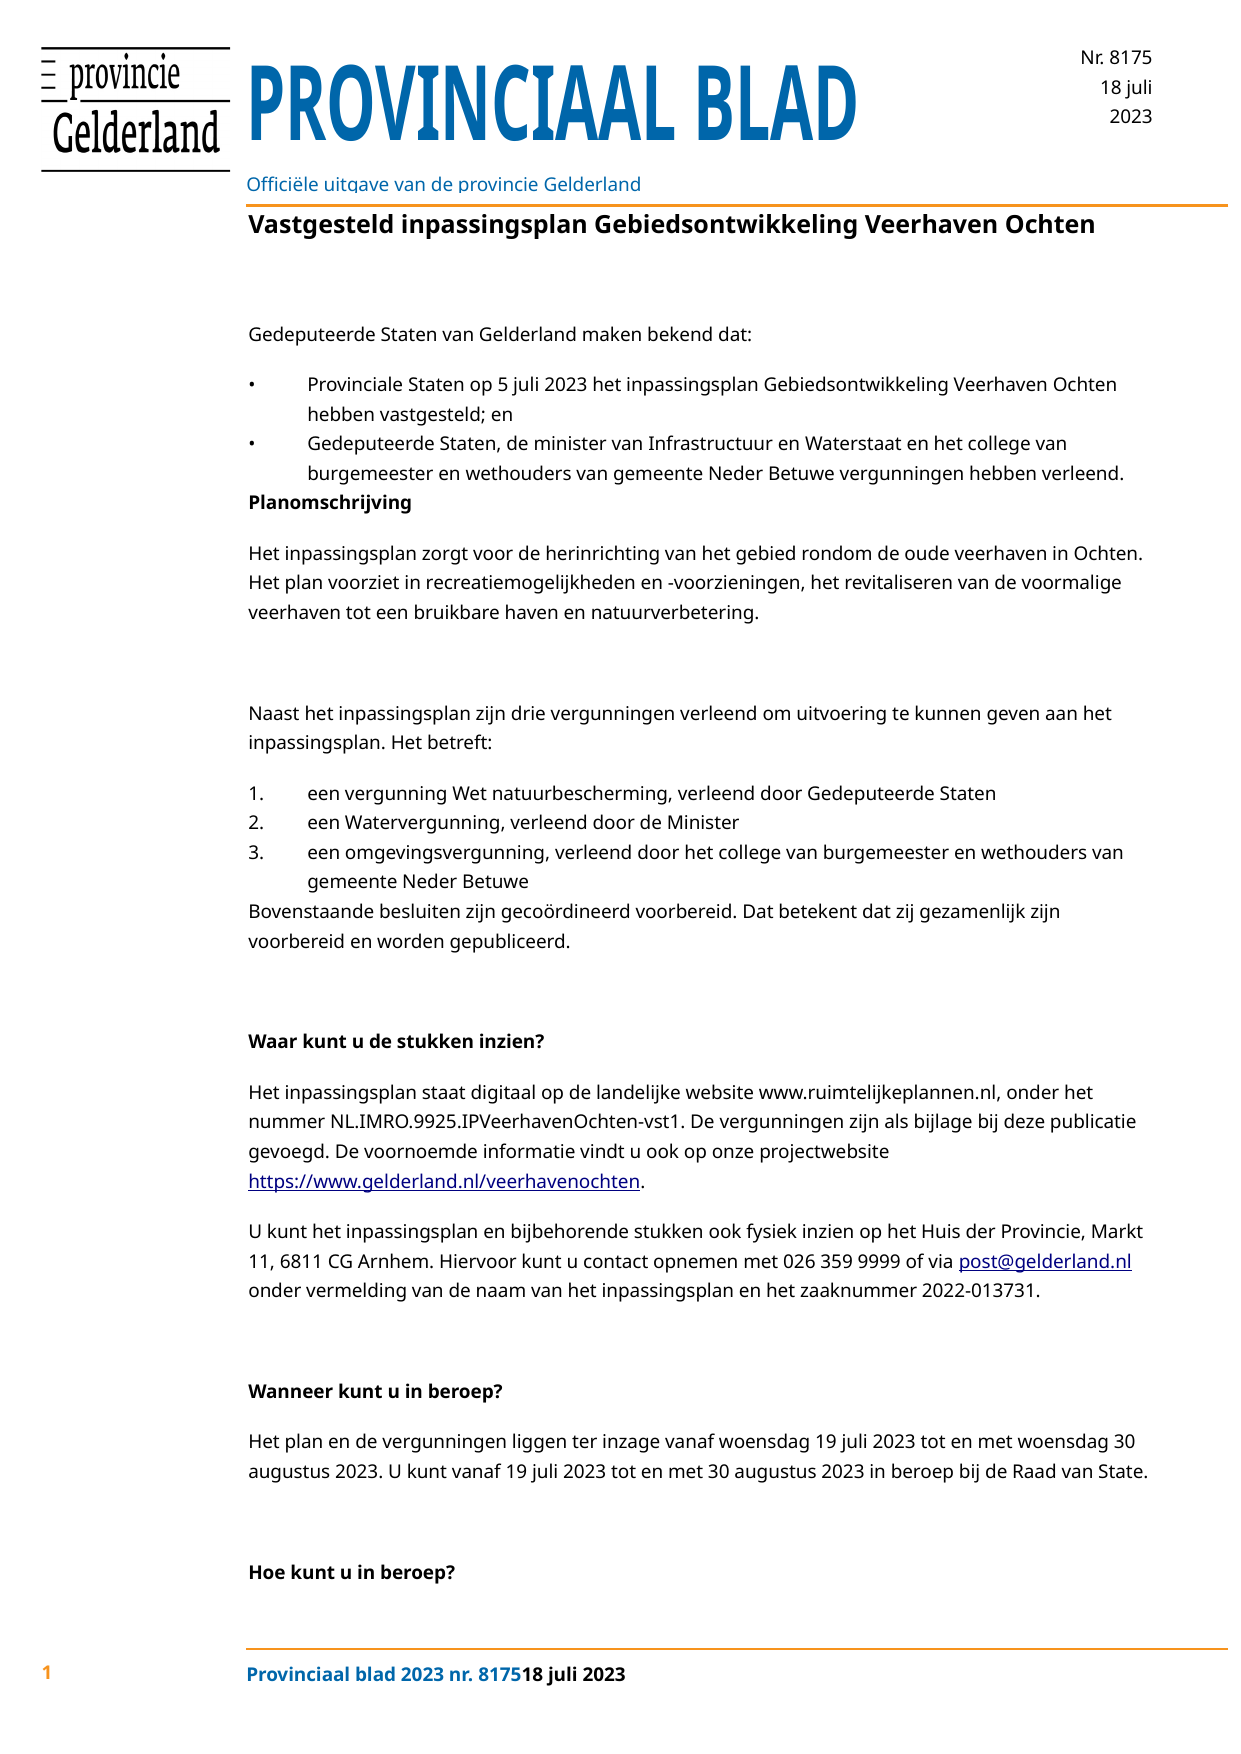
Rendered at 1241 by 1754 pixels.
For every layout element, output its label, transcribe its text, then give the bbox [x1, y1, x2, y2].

text Bovenstaande besluiten zijn gecoördineerd voorbereid. Dat betekent dat zij gezamenlijk zijn voorbereid en worden gepubliceerd. [248, 898, 1152, 953]
text Naast het inpassingsplan zijn drie vergunningen verleend om uitvoering te kunnen geven aan het inpassingsplan. Het betreft: [248, 700, 1152, 755]
text Planomschrijving [248, 489, 1152, 515]
text Wanneer kunt u in beroep? [248, 1378, 1152, 1404]
text Waar kunt u de stukken inzien? [248, 1029, 1152, 1054]
text U kunt het inpassingsplan en bijbehorende stukken ook fysiek inzien op het Huis der Provincie, Markt 11, 6811 CG Arnhem. Hiervoor kunt u contact opnemen met 026 359 9999 of via post@gelderland.nl onder vermelding van de naam van het inpassingsplan en het zaaknummer 2022-013731. [248, 1218, 1152, 1303]
text Hoe kunt u in beroep? [248, 1559, 1152, 1585]
list een omgevingsvergunning, verleend door het college van burgemeester en wethouders van gemeente Neder Betuwe [248, 839, 1152, 894]
list een Watervergunning, verleend door de Minister [248, 809, 1152, 835]
text Vastgesteld inpassingsplan Gebiedsontwikkeling Veerhaven Ochten [248, 207, 1152, 241]
text Het inpassingsplan staat digitaal op de landelijke website www.ruimtelijkeplannen.nl, onder het nummer NL.IMRO.9925.IPVeerhavenOchten-vst1. De vergunningen zijn als bijlage bij deze publicatie gevoegd. De voornoemde informatie vindt u ook op onze projectwebsite https://www.gelderland.nl/veerhavenochten. [248, 1079, 1152, 1193]
text Gedeputeerde Staten van Gelderland maken bekend dat: [248, 321, 1152, 346]
text Het plan en de vergunningen liggen ter inzage vanaf woensdag 19 juli 2023 tot en met woensdag 30 augustus 2023. U kunt vanaf 19 juli 2023 tot en met 30 augustus 2023 in beroep bij de Raad van State. [248, 1429, 1152, 1484]
list Gedeputeerde Staten, de minister van Infrastructuur en Waterstaat en het college van burgemeester en wethouders van gemeente Neder Betuwe vergunningen hebben verleend. [248, 430, 1152, 486]
picture [41, 47, 231, 172]
list Provinciale Staten op 5 juli 2023 het inpassingsplan Gebiedsontwikkeling Veerhaven Ochten hebben vastgesteld; en [248, 371, 1152, 426]
list een vergunning Wet natuurbescherming, verleend door Gedeputeerde Staten [248, 780, 1152, 806]
text Het inpassingsplan zorgt voor de herinrichting van het gebied rondom de oude veerhaven in Ochten. Het plan voorziet in recreatiemogelijkheden en -voorzieningen, het revitaliseren van de voormalige veerhaven tot een bruikbare haven en natuurverbetering. [248, 540, 1152, 625]
